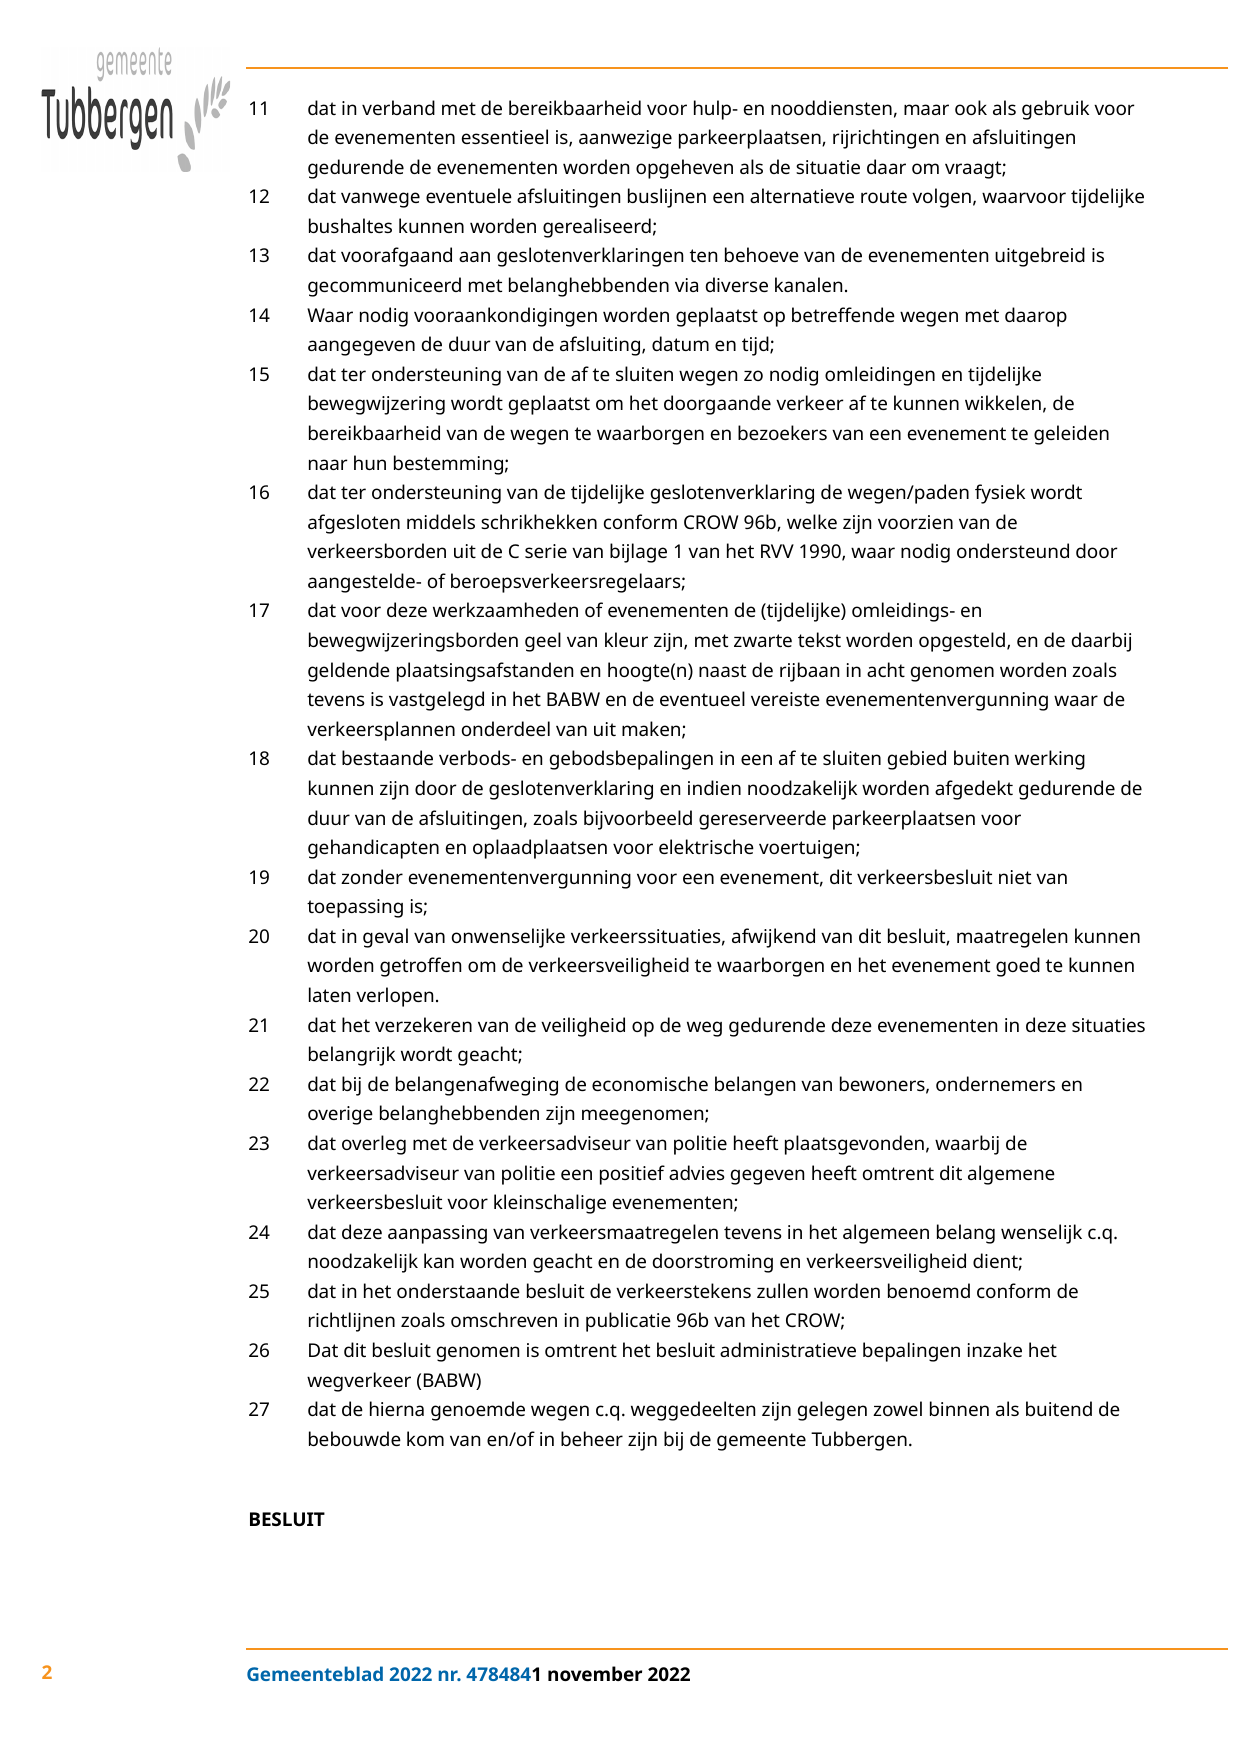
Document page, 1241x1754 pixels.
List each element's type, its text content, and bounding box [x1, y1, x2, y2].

list dat ter ondersteuning van de af te sluiten wegen zo nodig omleidingen en tijdelijke bewegwijzering wordt geplaatst om het doorgaande verkeer af te kunnen wikkelen, de bereikbaarheid van de wegen te waarborgen en bezoekers van een evenement te geleiden naar hun bestemming; [248, 361, 1152, 476]
list dat deze aanpassing van verkeersmaatregelen tevens in het algemeen belang wenselijk c.q. noodzakelijk kan worden geacht en de doorstroming en verkeersveiligheid dient; [248, 1219, 1152, 1274]
list Dat dit besluit genomen is omtrent het besluit administratieve bepalingen inzake het wegverkeer (BABW) [248, 1337, 1152, 1393]
list dat bij de belangenafweging de economische belangen van bewoners, ondernemers en overige belanghebbenden zijn meegenomen; [248, 1071, 1152, 1126]
list dat het verzekeren van de veiligheid op de weg gedurende deze evenementen in deze situaties belangrijk wordt geacht; [248, 1012, 1152, 1067]
list dat voorafgaand aan geslotenverklaringen ten behoeve van de evenementen uitgebreid is gecommuniceerd met belanghebbenden via diverse kanalen. [248, 243, 1152, 298]
list dat ter ondersteuning van de tijdelijke geslotenverklaring de wegen/paden fysiek wordt afgesloten middels schrikhekken conform CROW 96b, welke zijn voorzien van de verkeersborden uit de C serie van bijlage 1 van het RVV 1990, waar nodig ondersteund door aangestelde- of beroepsverkeersregelaars; [248, 479, 1152, 594]
list dat in verband met de bereikbaarheid voor hulp- en nooddiensten, maar ook als gebruik voor de evenementen essentieel is, aanwezige parkeerplaatsen, rijrichtingen en afsluitingen gedurende de evenementen worden opgeheven als de situatie daar om vraagt; [248, 95, 1152, 180]
list dat voor deze werkzaamheden of evenementen de (tijdelijke) omleidings- en bewegwijzeringsborden geel van kleur zijn, met zwarte tekst worden opgesteld, en de daarbij geldende plaatsingsafstanden en hoogte(n) naast de rijbaan in acht genomen worden zoals tevens is vastgelegd in het BABW en de eventueel vereiste evenementenvergunning waar de verkeersplannen onderdeel van uit maken; [248, 598, 1152, 742]
list dat overleg met de verkeersadviseur van politie heeft plaatsgevonden, waarbij de verkeersadviseur van politie een positief advies gegeven heeft omtrent dit algemene verkeersbesluit voor kleinschalige evenementen; [248, 1130, 1152, 1215]
list dat zonder evenementenvergunning voor een evenement, dit verkeersbesluit niet van toepassing is; [248, 864, 1152, 919]
picture [41, 47, 231, 172]
list dat de hierna genoemde wegen c.q. weggedeelten zijn gelegen zowel binnen als buitend de bebouwde kom van en/of in beheer zijn bij de gemeente Tubbergen. [248, 1396, 1152, 1452]
text BESLUIT [248, 1506, 1152, 1532]
list Waar nodig vooraankondigingen worden geplaatst op betreffende wegen met daarop aangegeven de duur van de afsluiting, datum en tijd; [248, 302, 1152, 357]
list dat vanwege eventuele afsluitingen buslijnen een alternatieve route volgen, waarvoor tijdelijke bushaltes kunnen worden gerealiseerd; [248, 183, 1152, 239]
list dat bestaande verbods- en gebodsbepalingen in een af te sluiten gebied buiten werking kunnen zijn door de geslotenverklaring en indien noodzakelijk worden afgedekt gedurende de duur van de afsluitingen, zoals bijvoorbeeld gereserveerde parkeerplaatsen voor gehandicapten en oplaadplaatsen voor elektrische voertuigen; [248, 746, 1152, 860]
list dat in geval van onwenselijke verkeerssituaties, afwijkend van dit besluit, maatregelen kunnen worden getroffen om de verkeersveiligheid te waarborgen en het evenement goed te kunnen laten verlopen. [248, 923, 1152, 1008]
list dat in het onderstaande besluit de verkeerstekens zullen worden benoemd conform de richtlijnen zoals omschreven in publicatie 96b van het CROW; [248, 1278, 1152, 1333]
